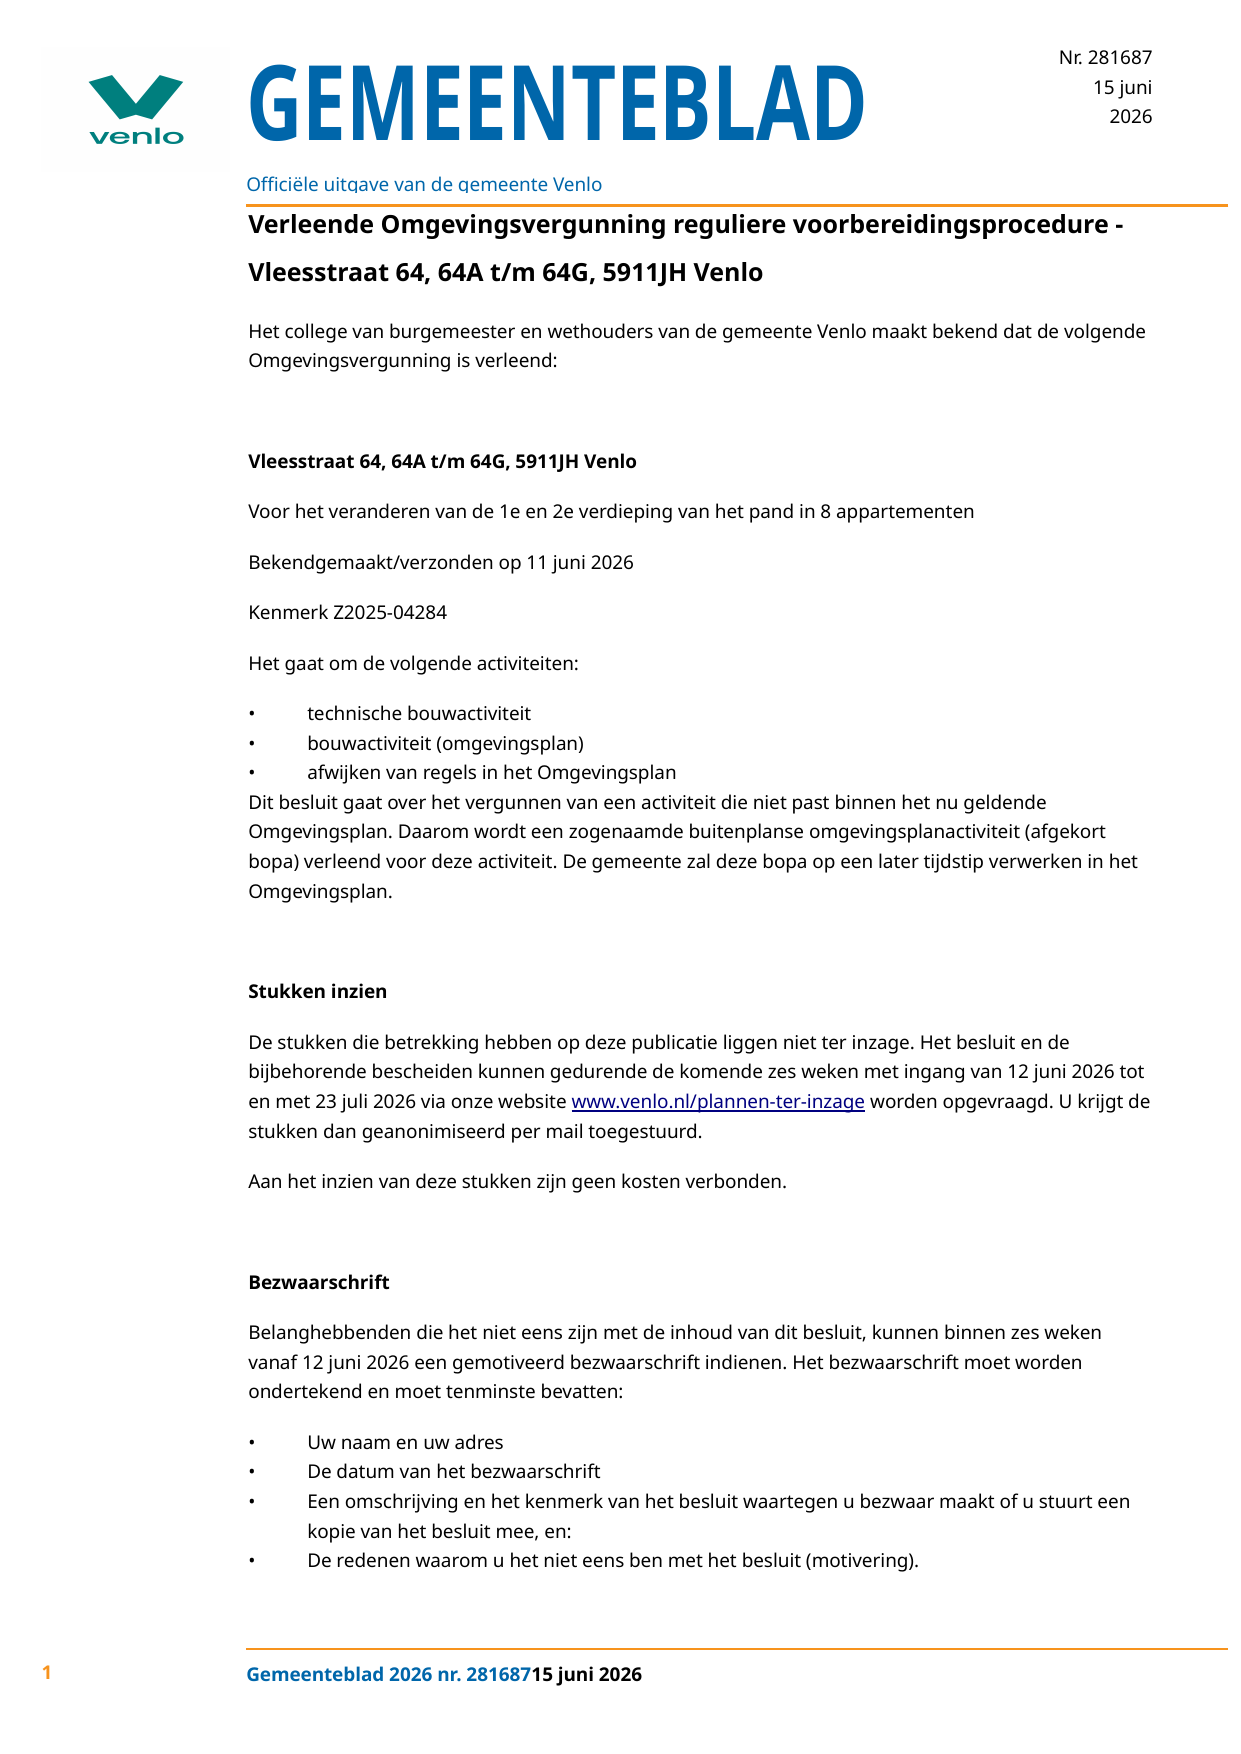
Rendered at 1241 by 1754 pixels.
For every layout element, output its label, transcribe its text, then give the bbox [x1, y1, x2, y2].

picture [41, 47, 231, 172]
text Aan het inzien van deze stukken zijn geen kosten verbonden. [248, 1168, 1152, 1194]
list afwijken van regels in het Omgevingsplan [248, 759, 1152, 785]
text Het college van burgemeester en wethouders van de gemeente Venlo maakt bekend dat de volgende Omgevingsvergunning is verleend: [248, 318, 1152, 373]
text Kenmerk Z2025-04284 [248, 599, 1152, 625]
text Stukken inzien [248, 979, 1152, 1004]
text Dit besluit gaat over het vergunnen van een activiteit die niet past binnen het nu geldende Omgevingsplan. Daarom wordt een zogenaamde buitenplanse omgevingsplanactiviteit (afgekort bopa) verleend voor deze activiteit. De gemeente zal deze bopa op een later tijdstip verwerken in het Omgevingsplan. [248, 789, 1152, 904]
list technische bouwactiviteit [248, 700, 1152, 726]
text Het gaat om de volgende activiteiten: [248, 650, 1152, 676]
list De redenen waarom u het niet eens ben met het besluit (motivering). [248, 1547, 1152, 1573]
text Verleende Omgevingsvergunning reguliere voorbereidingsprocedure - Vleesstraat 64, 64A t/m 64G, 5911JH Venlo [248, 207, 1152, 288]
text Bezwaarschrift [248, 1269, 1152, 1295]
list De datum van het bezwaarschrift [248, 1459, 1152, 1484]
text De stukken die betrekking hebben op deze publicatie liggen niet ter inzage. Het besluit en de bijbehorende bescheiden kunnen gedurende de komende zes weken met ingang van 12 juni 2026 tot en met 23 juli 2026 via onze website www.venlo.nl/plannen-ter-inzage worden opgevraagd. U krijgt de stukken dan geanonimiseerd per mail toegestuurd. [248, 1029, 1152, 1144]
text Voor het veranderen van de 1e en 2e verdieping van het pand in 8 appartementen [248, 499, 1152, 524]
list Een omschrijving en het kenmerk van het besluit waartegen u bezwaar maakt of u stuurt een kopie van het besluit mee, en: [248, 1488, 1152, 1544]
list Uw naam en uw adres [248, 1429, 1152, 1455]
list bouwactiviteit (omgevingsplan) [248, 730, 1152, 756]
text Vleesstraat 64, 64A t/m 64G, 5911JH Venlo [248, 448, 1152, 474]
text Belanghebbenden die het niet eens zijn met de inhoud van dit besluit, kunnen binnen zes weken vanaf 12 juni 2026 een gemotiveerd bezwaarschrift indienen. Het bezwaarschrift moet worden ondertekend en moet tenminste bevatten: [248, 1319, 1152, 1404]
text Bekendgemaakt/verzonden op 11 juni 2026 [248, 549, 1152, 575]
